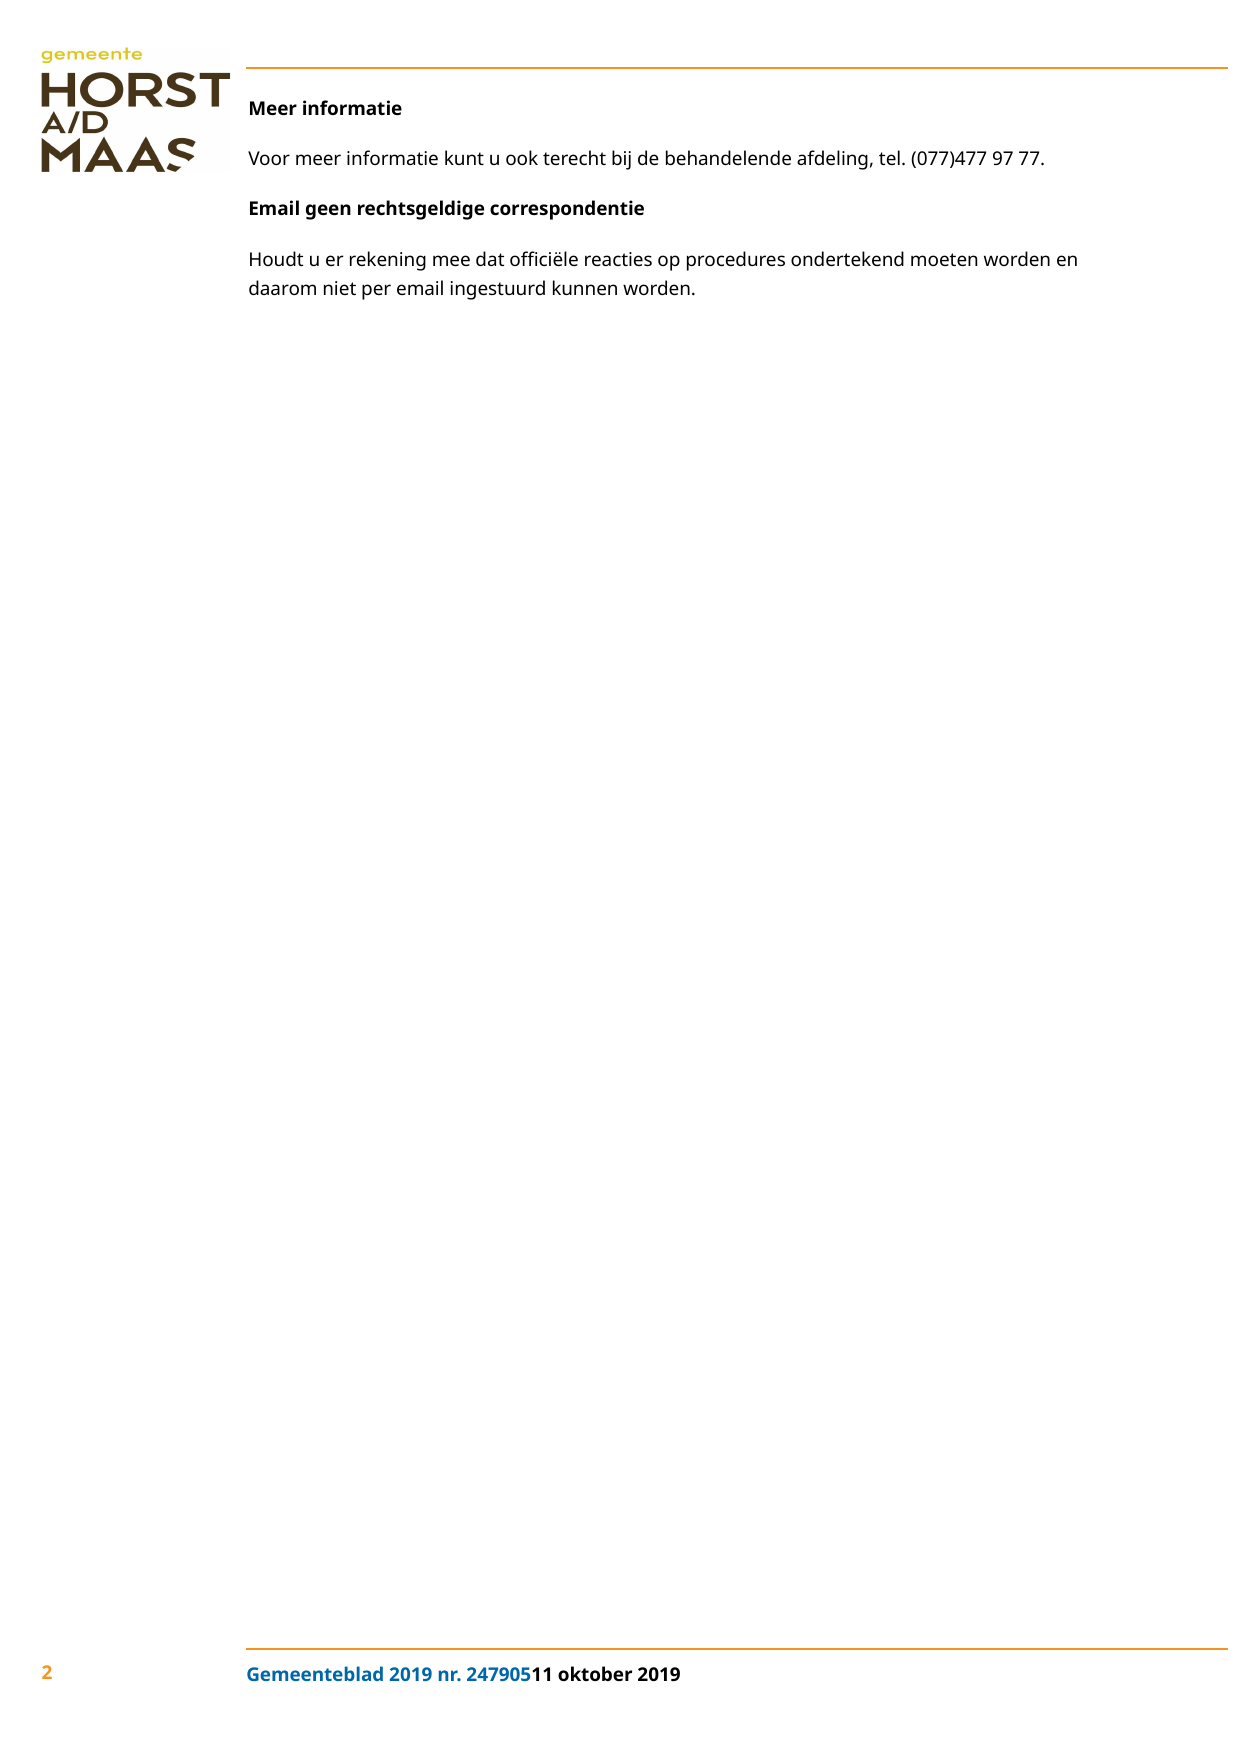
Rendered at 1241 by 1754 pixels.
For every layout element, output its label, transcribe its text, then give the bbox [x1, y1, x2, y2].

text Houdt u er rekening mee dat officiële reacties op procedures ondertekend moeten worden en daarom niet per email ingestuurd kunnen worden. [248, 246, 1152, 301]
text Voor meer informatie kunt u ook terecht bij de behandelende afdeling, tel. (077)477 97 77. [248, 145, 1152, 171]
text Email geen rechtsgeldige correspondentie [248, 196, 1152, 221]
text Meer informatie [248, 95, 1152, 121]
picture [41, 47, 231, 172]
